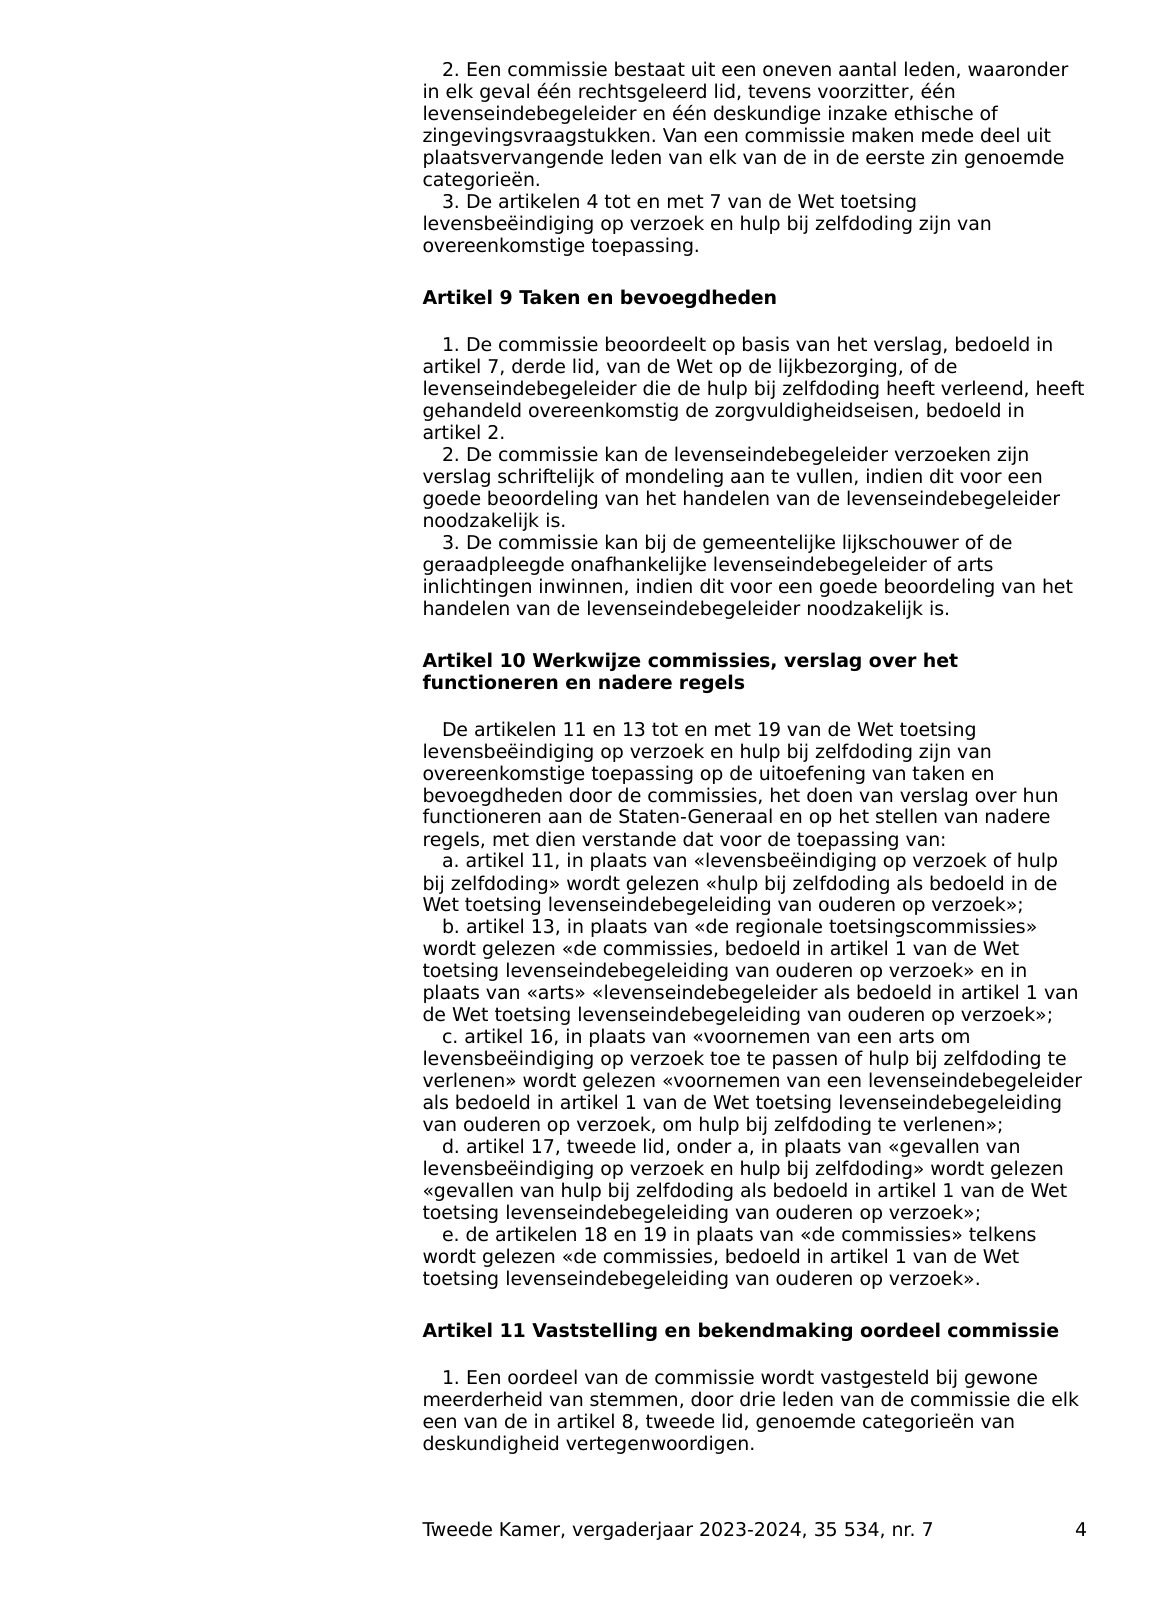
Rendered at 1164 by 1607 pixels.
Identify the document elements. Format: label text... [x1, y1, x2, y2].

text 1. Een oordeel van de commissie wordt vastgesteld bij gewone meerderheid van stemmen, door drie leden van de commissie die elk een van de in artikel 8, tweede lid, genoemde categorieën van deskundigheid vertegenwoordigen. [422, 1367, 1087, 1455]
text b. artikel 13, in plaats van «de regionale toetsingscommissies» wordt gelezen «de commissies, bedoeld in artikel 1 van de Wet toetsing levenseindebegeleiding van ouderen op verzoek» en in plaats van «arts» «levenseindebegeleider als bedoeld in artikel 1 van de Wet toetsing levenseindebegeleiding van ouderen op verzoek»; [422, 916, 1087, 1026]
subtitle Artikel 11 Vaststelling en bekendmaking oordeel commissie [422, 1320, 1087, 1342]
text 2. Een commissie bestaat uit een oneven aantal leden, waaronder in elk geval één rechtsgeleerd lid, tevens voorzitter, één levenseindebegeleider en één deskundige inzake ethische of zingevingsvraagstukken. Van een commissie maken mede deel uit plaatsvervangende leden van elk van de in de eerste zin genoemde categorieën. [422, 59, 1087, 191]
subtitle Artikel 10 Werkwijze commissies, verslag over het functioneren en nadere regels [422, 649, 1087, 693]
text a. artikel 11, in plaats van «levensbeëindiging op verzoek of hulp bij zelfdoding» wordt gelezen «hulp bij zelfdoding als bedoeld in de Wet toetsing levenseindebegeleiding van ouderen op verzoek»; [422, 850, 1087, 916]
text 3. De artikelen 4 tot en met 7 van de Wet toetsing levensbeëindiging op verzoek en hulp bij zelfdoding zijn van overeenkomstige toepassing. [422, 191, 1087, 257]
text 3. De commissie kan bij de gemeentelijke lijkschouwer of de geraadpleegde onafhankelijke levenseindebegeleider of arts inlichtingen inwinnen, indien dit voor een goede beoordeling van het handelen van de levenseindebegeleider noodzakelijk is. [422, 532, 1087, 619]
text e. de artikelen 18 en 19 in plaats van «de commissies» telkens wordt gelezen «de commissies, bedoeld in artikel 1 van de Wet toetsing levenseindebegeleiding van ouderen op verzoek». [422, 1224, 1087, 1290]
text 2. De commissie kan de levenseindebegeleider verzoeken zijn verslag schriftelijk of mondeling aan te vullen, indien dit voor een goede beoordeling van het handelen van de levenseindebegeleider noodzakelijk is. [422, 444, 1087, 532]
text 1. De commissie beoordeelt op basis van het verslag, bedoeld in artikel 7, derde lid, van de Wet op de lijkbezorging, of de levenseindebegeleider die de hulp bij zelfdoding heeft verleend, heeft gehandeld overeenkomstig de zorgvuldigheidseisen, bedoeld in artikel 2. [422, 334, 1087, 444]
text De artikelen 11 en 13 tot en met 19 van de Wet toetsing levensbeëindiging op verzoek en hulp bij zelfdoding zijn van overeenkomstige toepassing op de uitoefening van taken en bevoegdheden door de commissies, het doen van verslag over hun functioneren aan de Staten-Generaal en op het stellen van nadere regels, met dien verstande dat voor de toepassing van: [422, 718, 1087, 850]
subtitle Artikel 9 Taken en bevoegdheden [422, 287, 1087, 309]
text d. artikel 17, tweede lid, onder a, in plaats van «gevallen van levensbeëindiging op verzoek en hulp bij zelfdoding» wordt gelezen «gevallen van hulp bij zelfdoding als bedoeld in artikel 1 van de Wet toetsing levenseindebegeleiding van ouderen op verzoek»; [422, 1136, 1087, 1224]
text c. artikel 16, in plaats van «voornemen van een arts om levensbeëindiging op verzoek toe te passen of hulp bij zelfdoding te verlenen» wordt gelezen «voornemen van een levenseindebegeleider als bedoeld in artikel 1 van de Wet toetsing levenseindebegeleiding van ouderen op verzoek, om hulp bij zelfdoding te verlenen»; [422, 1026, 1087, 1136]
